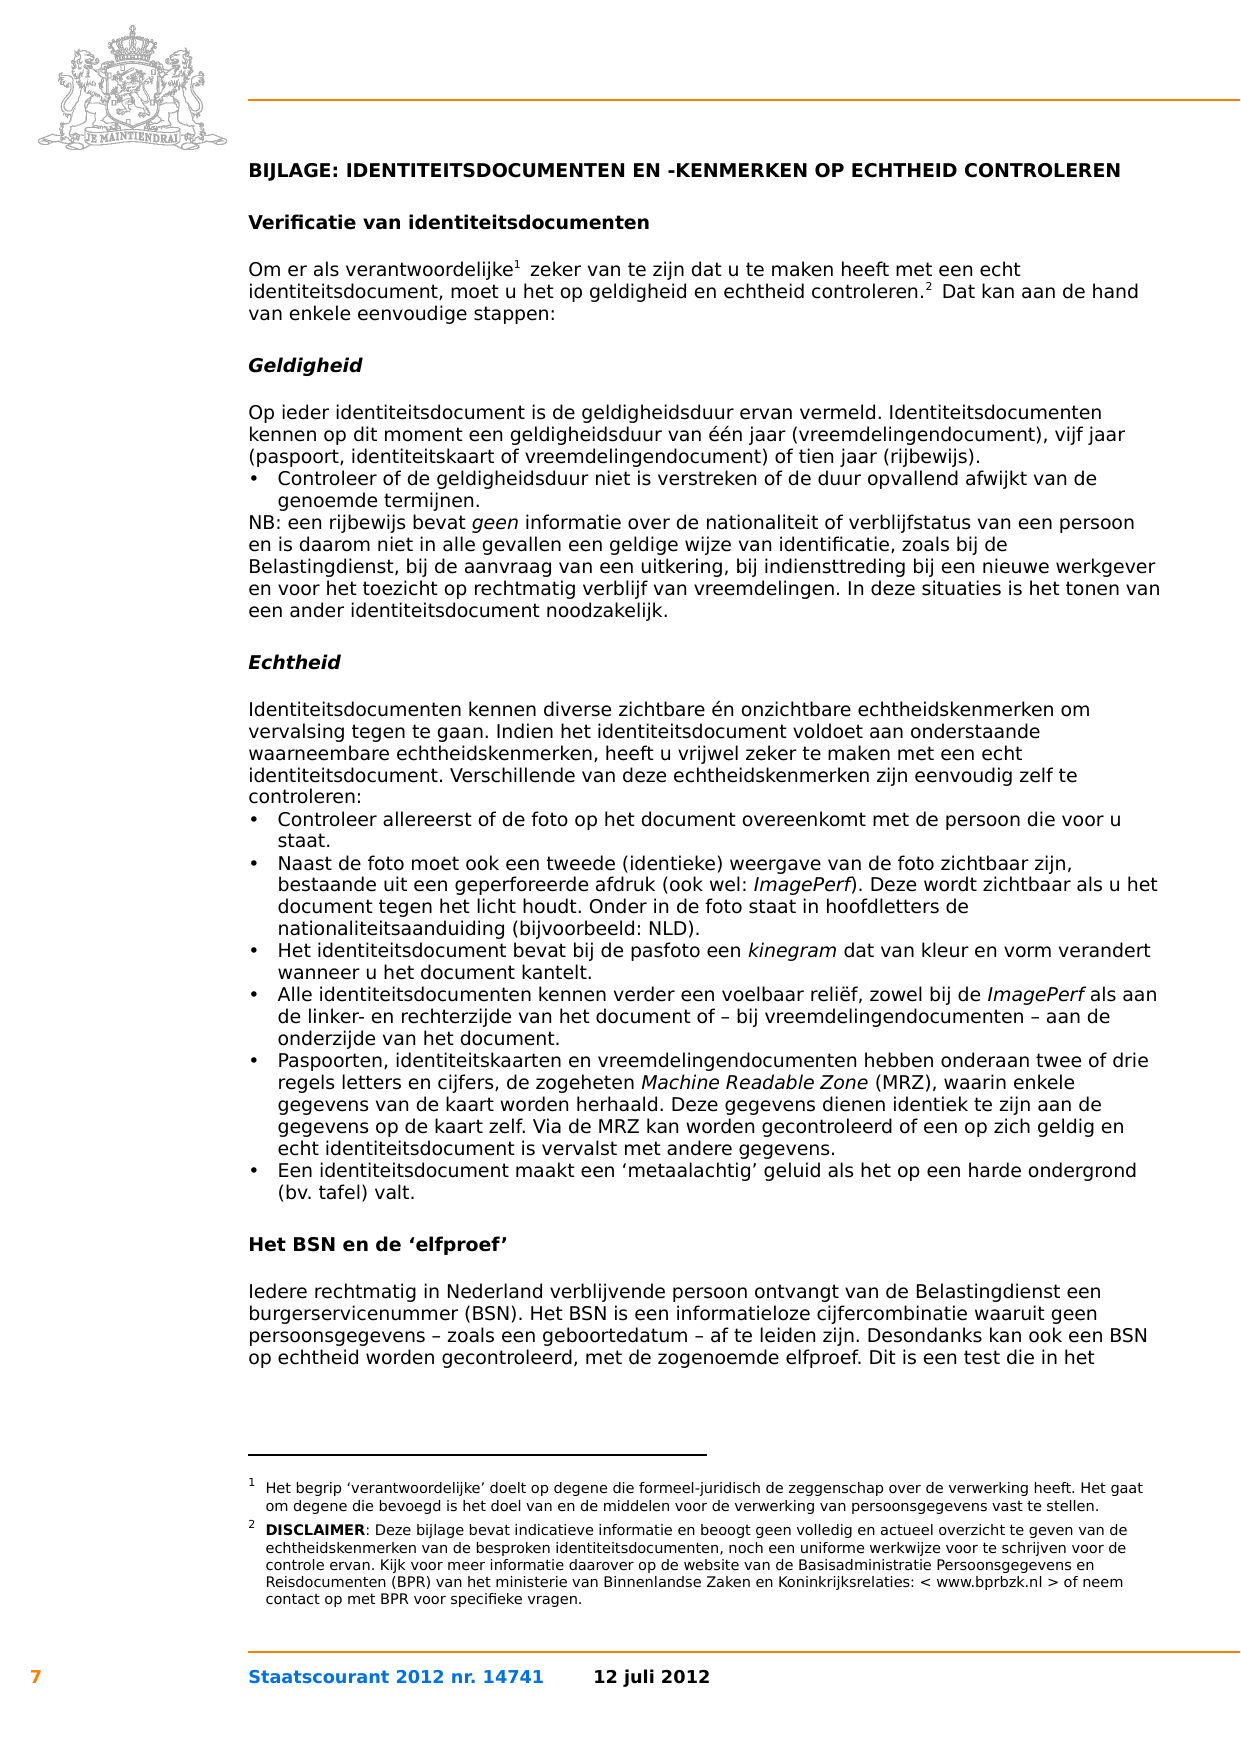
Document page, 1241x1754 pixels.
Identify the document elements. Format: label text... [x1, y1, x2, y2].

text Om er als verantwoordelijke zeker van te zijn dat u te maken heeft met een echt identiteitsdocument, moet u het op geldigheid en echtheid controleren. Dat kan aan de hand van enkele eenvoudige stappen: [248, 259, 1163, 325]
text Identiteitsdocumenten kennen diverse zichtbare én onzichtbare echtheidskenmerken om vervalsing tegen te gaan. Indien het identiteitsdocument voldoet aan onderstaande waarneembare echtheidskenmerken, heeft u vrijwel zeker te maken met een echt identiteitsdocument. Verschillende van deze echtheidskenmerken zijn eenvoudig zelf te controleren: [248, 698, 1163, 808]
subtitle Geldigheid [248, 355, 1163, 377]
text • Naast de foto moet ook een tweede (identieke) weergave van de foto zichtbaar zijn, bestaande uit een geperforeerde afdruk (ook wel: ImagePerf). Deze wordt zichtbaar als u het document tegen het licht houdt. Onder in de foto staat in hoofdletters de nationaliteitsaanduiding (bijvoorbeeld: NLD). [248, 852, 1163, 940]
text • Een identiteitsdocument maakt een ‘metaalachtig’ geluid als het op een harde ondergrond (bv. tafel) valt. [248, 1160, 1163, 1204]
text Iedere rechtmatig in Nederland verblijvende persoon ontvangt van de Belastingdienst een burgerservicenummer (BSN). Het BSN is een informatieloze cijfercombinatie waaruit geen persoonsgegevens – zoals een geboortedatum – af te leiden zijn. Desondanks kan ook een BSN op echtheid worden gecontroleerd, met de zogenoemde elfproef. Dit is een test die in het [248, 1281, 1163, 1369]
text • Alle identiteitsdocumenten kennen verder een voelbaar reliëf, zowel bij de ImagePerf als aan de linker- en rechterzijde van het document of – bij vreemdelingendocumenten – aan de onderzijde van het document. [248, 984, 1163, 1050]
text • Controleer of de geldigheidsduur niet is verstreken of de duur opvallend afwijkt van de genoemde termijnen. [248, 468, 1163, 512]
subtitle Het BSN en de ‘elfproef’ [248, 1234, 1163, 1256]
subtitle Echtheid [248, 652, 1163, 673]
picture [38, 25, 227, 150]
text • Paspoorten, identiteitskaarten en vreemdelingendocumenten hebben onderaan twee of drie regels letters en cijfers, de zogeheten Machine Readable Zone (MRZ), waarin enkele gegevens van de kaart worden herhaald. Deze gegevens dienen identiek te zijn aan de gegevens op de kaart zelf. Via de MRZ kan worden gecontroleerd of een op zich geldig en echt identiteitsdocument is vervalst met andere gegevens. [248, 1050, 1163, 1160]
text • Controleer allereerst of de foto op het document overeenkomt met de persoon die voor u staat. [248, 808, 1163, 852]
text Op ieder identiteitsdocument is de geldigheidsduur ervan vermeld. Identiteitsdocumenten kennen op dit moment een geldigheidsduur van één jaar (vreemdelingendocument), vijf jaar (paspoort, identiteitskaart of vreemdelingendocument) of tien jaar (rijbewijs). [248, 402, 1163, 468]
subtitle BIJLAGE: IDENTITEITSDOCUMENTEN EN -KENMERKEN OP ECHTHEID CONTROLEREN [248, 160, 1163, 182]
subtitle Verificatie van identiteitsdocumenten [248, 212, 1163, 234]
text NB: een rijbewijs bevat geen informatie over de nationaliteit of verblijfstatus van een persoon en is daarom niet in alle gevallen een geldige wijze van identificatie, zoals bij de Belastingdienst, bij de aanvraag van een uitkering, bij indiensttreding bij een nieuwe werkgever en voor het toezicht op rechtmatig verblijf van vreemdelingen. In deze situaties is het tonen van een ander identiteitsdocument noodzakelijk. [248, 512, 1163, 622]
text • Het identiteitsdocument bevat bij de pasfoto een kinegram dat van kleur en vorm verandert wanneer u het document kantelt. [248, 940, 1163, 984]
text DISCLAIMER: Deze bijlage bevat indicatieve informatie en beoogt geen volledig en actueel overzicht te geven van de echtheidskenmerken van de besproken identiteitsdocumenten, noch een uniforme werkwijze voor te schrijven voor de controle ervan. Kijk voor meer informatie daarover op de website van de Basisadministratie Persoonsgegevens en Reisdocumenten (BPR) van het ministerie van Binnenlandse Zaken en Koninkrijksrelaties: < www.bprbzk.nl > of neem contact op met BPR voor specifieke vragen. [248, 1518, 1163, 1608]
text Het begrip ‘verantwoordelijke’ doelt op degene die formeel-juridisch de zeggenschap over de verwerking heeft. Het gaat om degene die bevoegd is het doel van en de middelen voor de verwerking van persoonsgegevens vast te stellen. [248, 1476, 1163, 1515]
